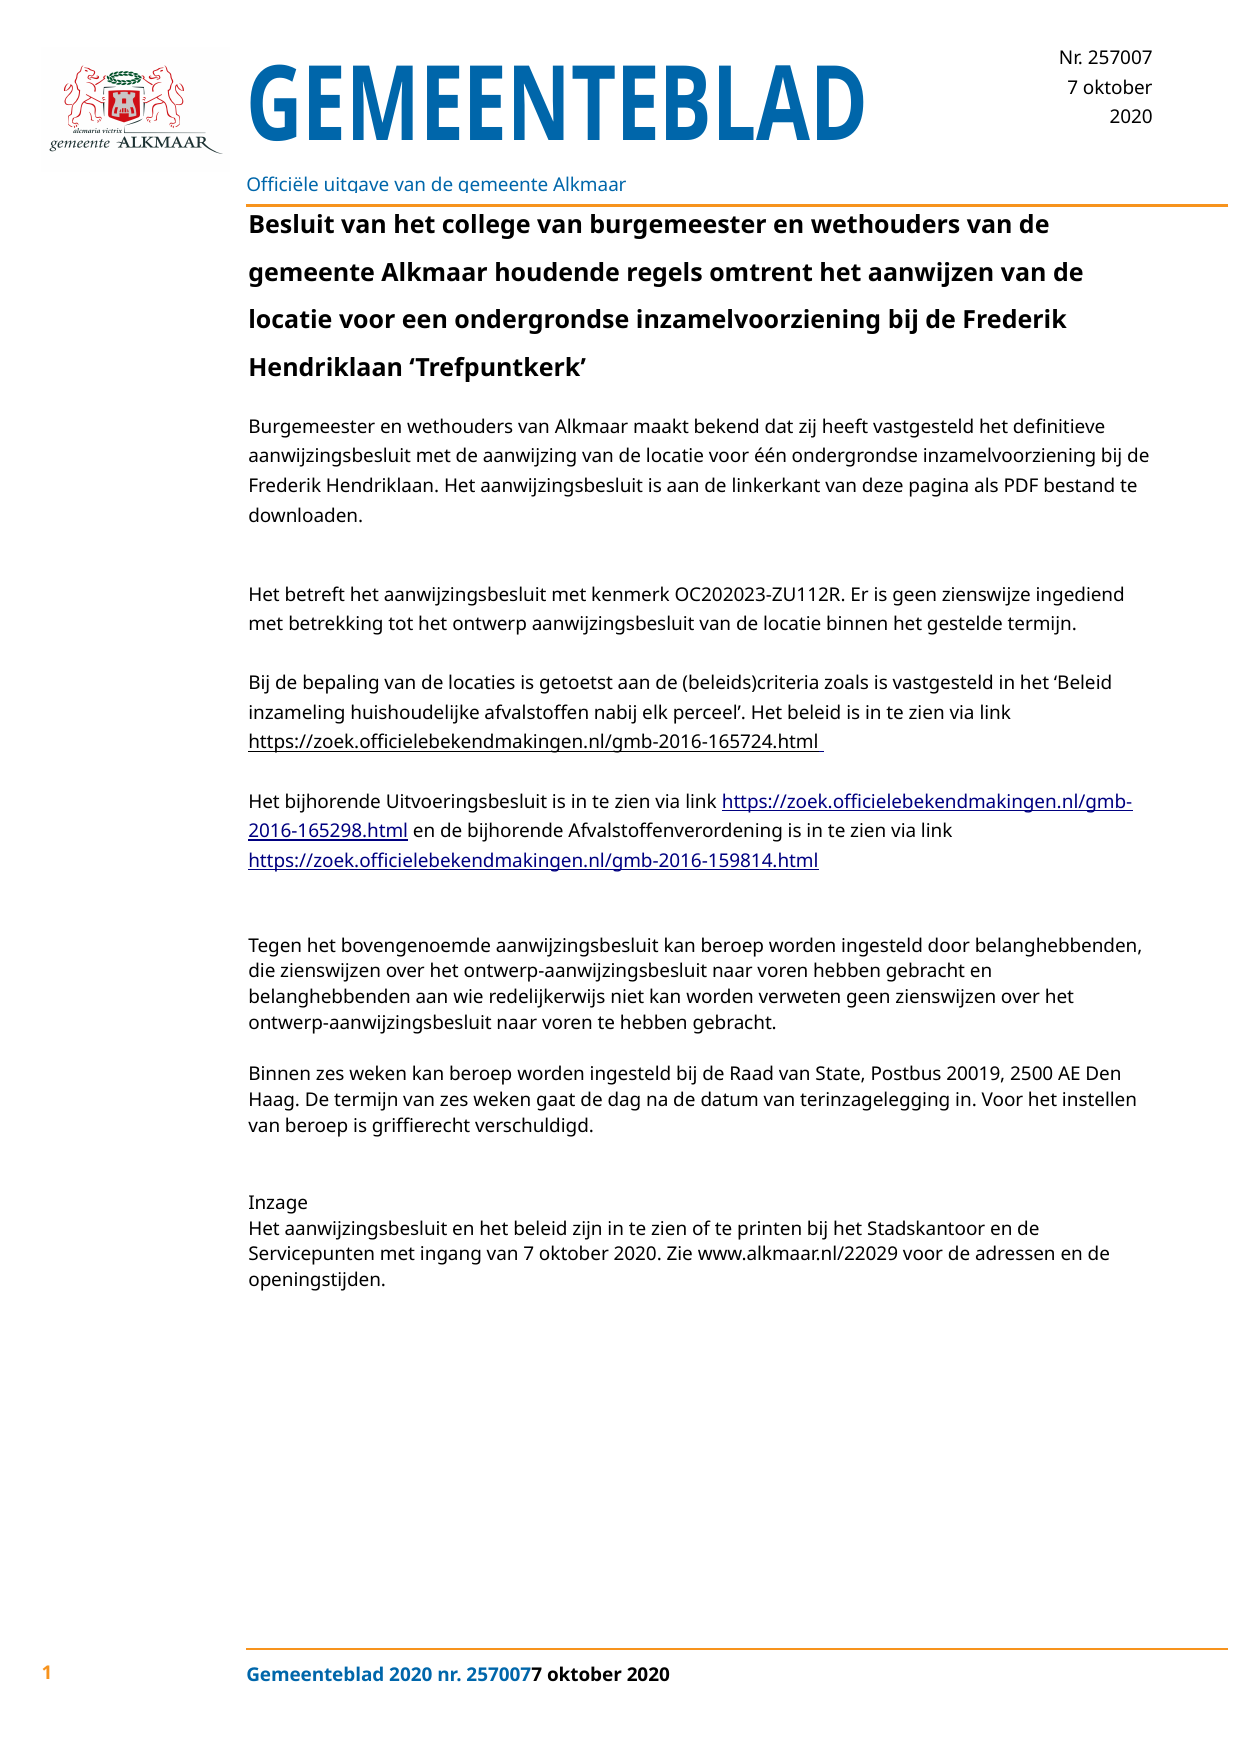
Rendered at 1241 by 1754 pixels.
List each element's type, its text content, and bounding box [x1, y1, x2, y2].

text Besluit van het college van burgemeester en wethouders van de gemeente Alkmaar houdende regels omtrent het aanwijzen van de locatie voor een ondergrondse inzamelvoorziening bij de Frederik Hendriklaan ‘Trefpuntkerk’ [248, 207, 1152, 384]
text Het bijhorende Uitvoeringsbesluit is in te zien via link https://zoek.officielebekendmakingen.nl/gmb-2016-165298.html en de bijhorende Afvalstoffenverordening is in te zien via link https://zoek.officielebekendmakingen.nl/gmb-2016-159814.html [248, 788, 1152, 873]
text Burgemeester en wethouders van Alkmaar maakt bekend dat zij heeft vastgesteld het definitieve aanwijzingsbesluit met de aanwijzing van de locatie voor één ondergrondse inzamelvoorziening bij de Frederik Hendriklaan. Het aanwijzingsbesluit is aan de linkerkant van deze pagina als PDF bestand te downloaden. [248, 413, 1152, 528]
text Tegen het bovengenoemde aanwijzingsbesluit kan beroep worden ingesteld door belanghebbenden, die zienswijzen over het ontwerp-aanwijzingsbesluit naar voren hebben gebracht en belanghebbenden aan wie redelijkerwijs niet kan worden verweten geen zienswijzen over het ontwerp-aanwijzingsbesluit naar voren te hebben gebracht. [248, 932, 1152, 1035]
text Binnen zes weken kan beroep worden ingesteld bij de Raad van State, Postbus 20019, 2500 AE Den Haag. De termijn van zes weken gaat de dag na de datum van terinzagelegging in. Voor het instellen van beroep is griffierecht verschuldigd. [248, 1061, 1152, 1138]
text Bij de bepaling van de locaties is getoetst aan de (beleids)criteria zoals is vastgesteld in het ‘Beleid inzameling huishoudelijke afvalstoffen nabij elk perceel’. Het beleid is in te zien via link [248, 669, 1152, 725]
text Het betreft het aanwijzingsbesluit met kenmerk OC202023-ZU112R. Er is geen zienswijze ingediend met betrekking tot het ontwerp aanwijzingsbesluit van de locatie binnen het gestelde termijn. [248, 581, 1152, 636]
text Het aanwijzingsbesluit en het beleid zijn in te zien of te printen bij het Stadskantoor en de Servicepunten met ingang van 7 oktober 2020. Zie www.alkmaar.nl/22029 voor de adressen en de openingstijden. [248, 1215, 1152, 1292]
picture [41, 47, 231, 172]
text Inzage [248, 1189, 1152, 1215]
text https://zoek.officielebekendmakingen.nl/gmb-2016-165724.html [248, 729, 1152, 754]
